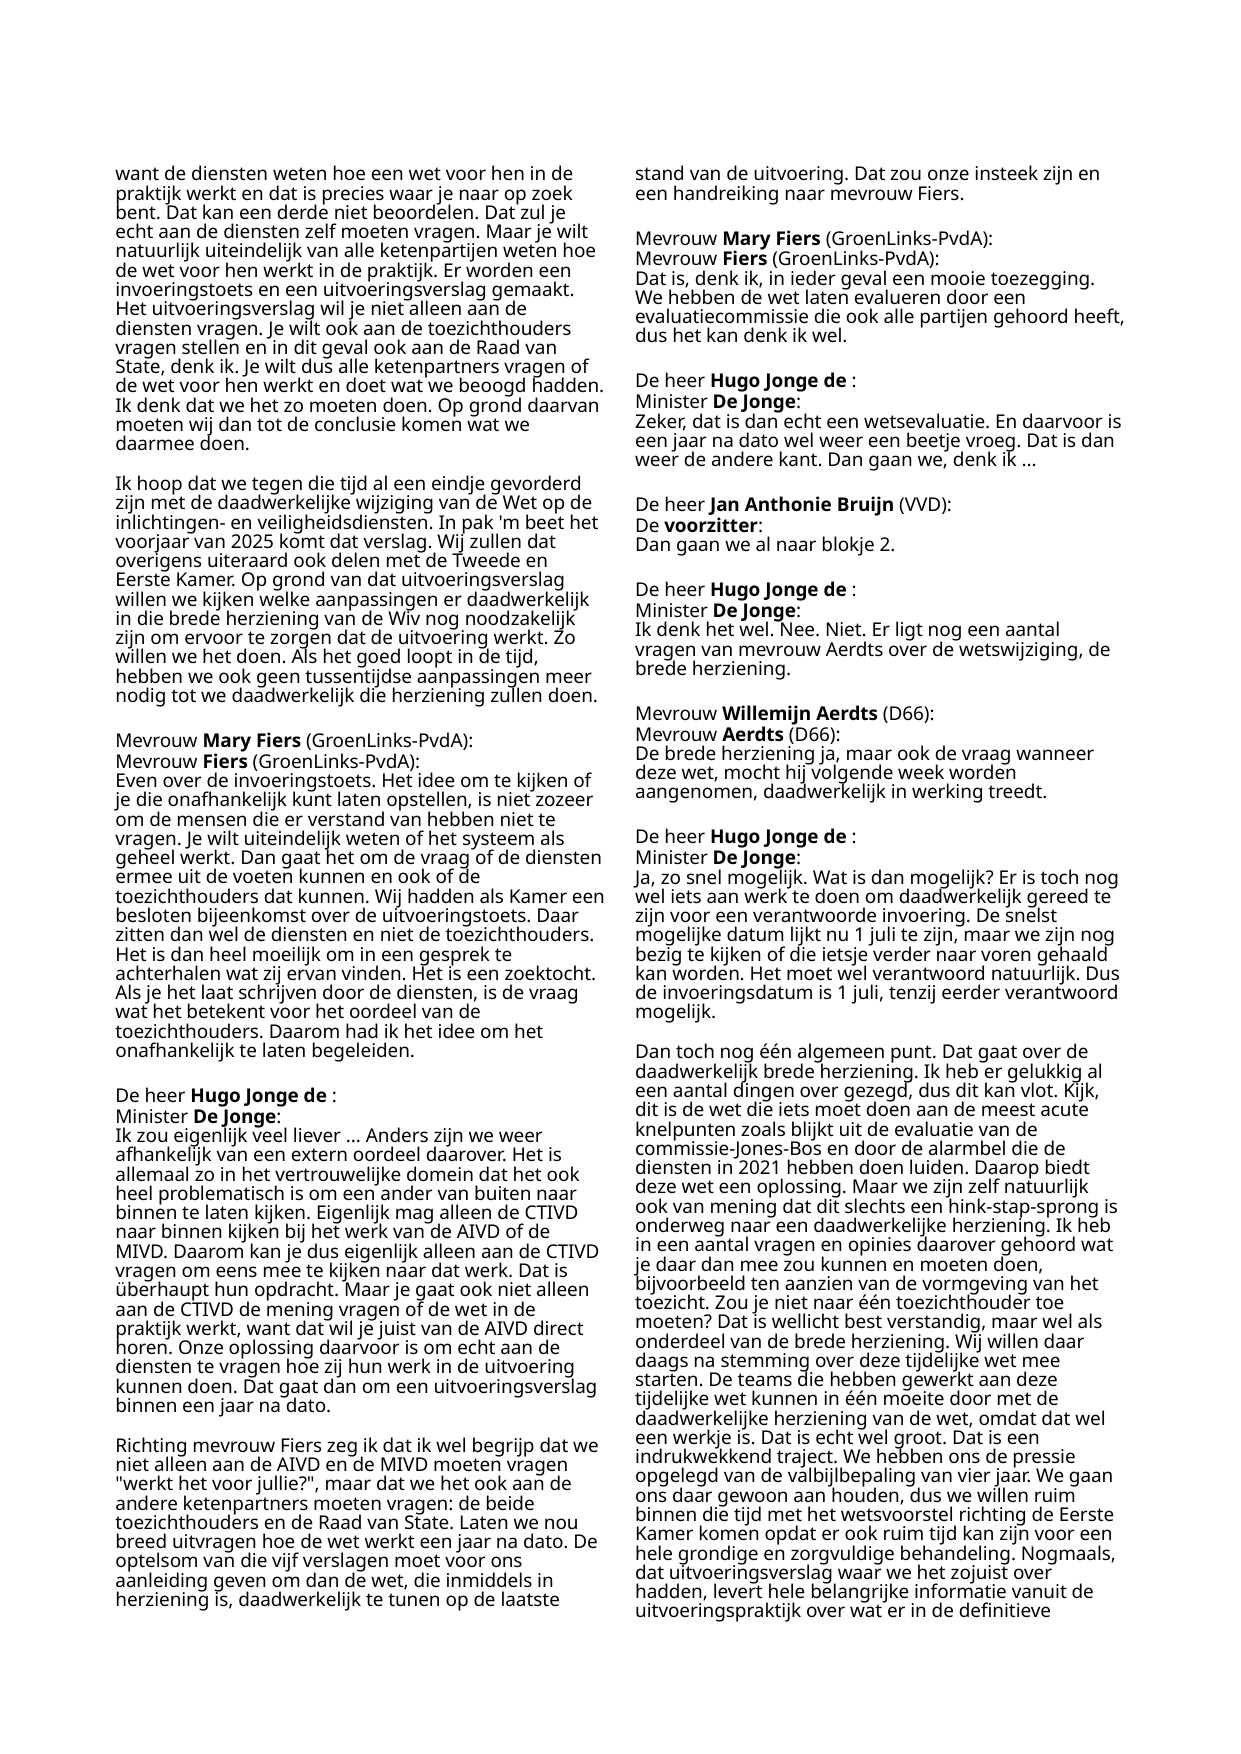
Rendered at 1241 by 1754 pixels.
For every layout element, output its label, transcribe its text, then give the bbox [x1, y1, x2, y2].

text De brede herziening ja, maar ook de vraag wanneer deze wet, mocht hij volgende week worden aangenomen, daadwerkelijk in werking treedt. [635, 745, 1125, 803]
text De heer Hugo Jonge de : [635, 576, 1125, 602]
text Mevrouw Fiers (GroenLinks-PvdA): [635, 250, 1125, 270]
text Ik zou eigenlijk veel liever ... Anders zijn we weer afhankelijk van een extern oordeel daarover. Het is allemaal zo in het vertrouwelijke domein dat het ook heel problematisch is om een ander van buiten naar binnen te laten kijken. Eigenlijk mag alleen de CTIVD naar binnen kijken bij het werk van de AIVD of de MIVD. Daarom kan je dus eigenlijk alleen aan de CTIVD vragen om eens mee te kijken naar dat werk. Dat is überhaupt hun opdracht. Maar je gaat ook niet alleen aan de CTIVD de mening vragen of de wet in de praktijk werkt, want dat wil je juist van de AIVD direct horen. Onze oplossing daarvoor is om echt aan de diensten te vragen hoe zij hun werk in de uitvoering kunnen doen. Dat gaat dan om een uitvoeringsverslag binnen een jaar na dato. [115, 1127, 605, 1416]
text Minister De Jonge: [635, 849, 1125, 869]
text De heer Hugo Jonge de : [115, 1082, 605, 1108]
text Even over de invoeringstoets. Het idee om te kijken of je die onafhankelijk kunt laten opstellen, is niet zozeer om de mensen die er verstand van hebben niet te vragen. Je wilt uiteindelijk weten of het systeem als geheel werkt. Dan gaat het om de vraag of de diensten ermee uit de voeten kunnen en ook of de toezichthouders dat kunnen. Wij hadden als Kamer een besloten bijeenkomst over de uitvoeringstoets. Daar zitten dan wel de diensten en niet de toezichthouders. Het is dan heel moeilijk om in een gesprek te achterhalen wat zij ervan vinden. Het is een zoektocht. Als je het laat schrijven door de diensten, is de vraag wat het betekent voor het oordeel van de toezichthouders. Daarom had ik het idee om het onafhankelijk te laten begeleiden. [115, 772, 605, 1061]
text Richting mevrouw Fiers zeg ik dat ik wel begrijp dat we niet alleen aan de AIVD en de MIVD moeten vragen "werkt het voor jullie?", maar dat we het ook aan de andere ketenpartners moeten vragen: de beide toezichthouders en de Raad van State. Laten we nou breed uitvragen hoe de wet werkt een jaar na dato. De optelsom van die vijf verslagen moet voor ons aanleiding geven om dan de wet, die inmiddels in herziening is, daadwerkelijk te tunen op de laatste [115, 1437, 605, 1610]
text Zeker, dat is dan echt een wetsevaluatie. En daarvoor is een jaar na dato wel weer een beetje vroeg. Dat is dan weer de andere kant. Dan gaan we, denk ik ... [635, 413, 1125, 470]
text Mevrouw Willemijn Aerdts (D66): [635, 700, 1125, 726]
text Mevrouw Aerdts (D66): [635, 726, 1125, 745]
text De heer Hugo Jonge de : [635, 824, 1125, 849]
text Ik denk het wel. Nee. Niet. Er ligt nog een aantal vragen van mevrouw Aerdts over de wetswijziging, de brede herziening. [635, 621, 1125, 679]
text Dan toch nog één algemeen punt. Dat gaat over de daadwerkelijk brede herziening. Ik heb er gelukkig al een aantal dingen over gezegd, dus dit kan vlot. Kijk, dit is de wet die iets moet doen aan de meest acute knelpunten zoals blijkt uit de evaluatie van de commissie-Jones-Bos en door de alarmbel die de diensten in 2021 hebben doen luiden. Daarop biedt deze wet een oplossing. Maar we zijn zelf natuurlijk ook van mening dat dit slechts een hink-stap-sprong is onderweg naar een daadwerkelijke herziening. Ik heb in een aantal vragen en opinies daarover gehoord wat je daar dan mee zou kunnen en moeten doen, bijvoorbeeld ten aanzien van de vormgeving van het toezicht. Zou je niet naar één toezichthouder toe moeten? Dat is wellicht best verstandig, maar wel als onderdeel van de brede herziening. Wij willen daar daags na stemming over deze tijdelijke wet mee starten. De teams die hebben gewerkt aan deze tijdelijke wet kunnen in één moeite door met de daadwerkelijke herziening van de wet, omdat dat wel een werkje is. Dat is echt wel groot. Dat is een indrukwekkend traject. We hebben ons de pressie opgelegd van de valbijlbepaling van vier jaar. We gaan ons daar gewoon aan houden, dus we willen ruim binnen die tijd met het wetsvoorstel richting de Eerste Kamer komen opdat er ook ruim tijd kan zijn voor een hele grondige en zorgvuldige behandeling. Nogmaals, dat uitvoeringsverslag waar we het zojuist over hadden, levert hele belangrijke informatie vanuit de uitvoeringspraktijk over wat er in de definitieve [635, 1043, 1125, 1622]
text Dat is, denk ik, in ieder geval een mooie toezegging. We hebben de wet laten evalueren door een evaluatiecommissie die ook alle partijen gehoord heeft, dus het kan denk ik wel. [635, 270, 1125, 347]
text Mevrouw Mary Fiers (GroenLinks-PvdA): [635, 225, 1125, 250]
text Mevrouw Fiers (GroenLinks-PvdA): [115, 753, 605, 772]
text stand van de uitvoering. Dat zou onze insteek zijn en een handreiking naar mevrouw Fiers. [635, 165, 1125, 204]
text Mevrouw Mary Fiers (GroenLinks-PvdA): [115, 727, 605, 753]
text Dan gaan we al naar blokje 2. [635, 536, 1125, 556]
text De heer Jan Anthonie Bruijn (VVD): [635, 491, 1125, 517]
text want de diensten weten hoe een wet voor hen in de praktijk werkt en dat is precies waar je naar op zoek bent. Dat kan een derde niet beoordelen. Dat zul je echt aan de diensten zelf moeten vragen. Maar je wilt natuurlijk uiteindelijk van alle ketenpartijen weten hoe de wet voor hen werkt in de praktijk. Er worden een invoeringstoets en een uitvoeringsverslag gemaakt. Het uitvoeringsverslag wil je niet alleen aan de diensten vragen. Je wilt ook aan de toezichthouders vragen stellen en in dit geval ook aan de Raad van State, denk ik. Je wilt dus alle ketenpartners vragen of de wet voor hen werkt en doet wat we beoogd hadden. Ik denk dat we het zo moeten doen. Op grond daarvan moeten wij dan tot de conclusie komen wat we daarmee doen. [115, 165, 605, 454]
text De voorzitter: [635, 517, 1125, 536]
text Minister De Jonge: [635, 602, 1125, 621]
text De heer Hugo Jonge de : [635, 368, 1125, 393]
text Minister De Jonge: [635, 393, 1125, 413]
text Ja, zo snel mogelijk. Wat is dan mogelijk? Er is toch nog wel iets aan werk te doen om daadwerkelijk gereed te zijn voor een verantwoorde invoering. De snelst mogelijke datum lijkt nu 1 juli te zijn, maar we zijn nog bezig te kijken of die ietsje verder naar voren gehaald kan worden. Het moet wel verantwoord natuurlijk. Dus de invoeringsdatum is 1 juli, tenzij eerder verantwoord mogelijk. [635, 869, 1125, 1023]
text Minister De Jonge: [115, 1108, 605, 1127]
text Ik hoop dat we tegen die tijd al een eindje gevorderd zijn met de daadwerkelijke wijziging van de Wet op de inlichtingen- en veiligheidsdiensten. In pak 'm beet het voorjaar van 2025 komt dat verslag. Wij zullen dat overigens uiteraard ook delen met de Tweede en Eerste Kamer. Op grond van dat uitvoeringsverslag willen we kijken welke aanpassingen er daadwerkelijk in die brede herziening van de Wiv nog noodzakelijk zijn om ervoor te zorgen dat de uitvoering werkt. Zo willen we het doen. Als het goed loopt in de tijd, hebben we ook geen tussentijdse aanpassingen meer nodig tot we daadwerkelijk die herziening zullen doen. [115, 475, 605, 706]
